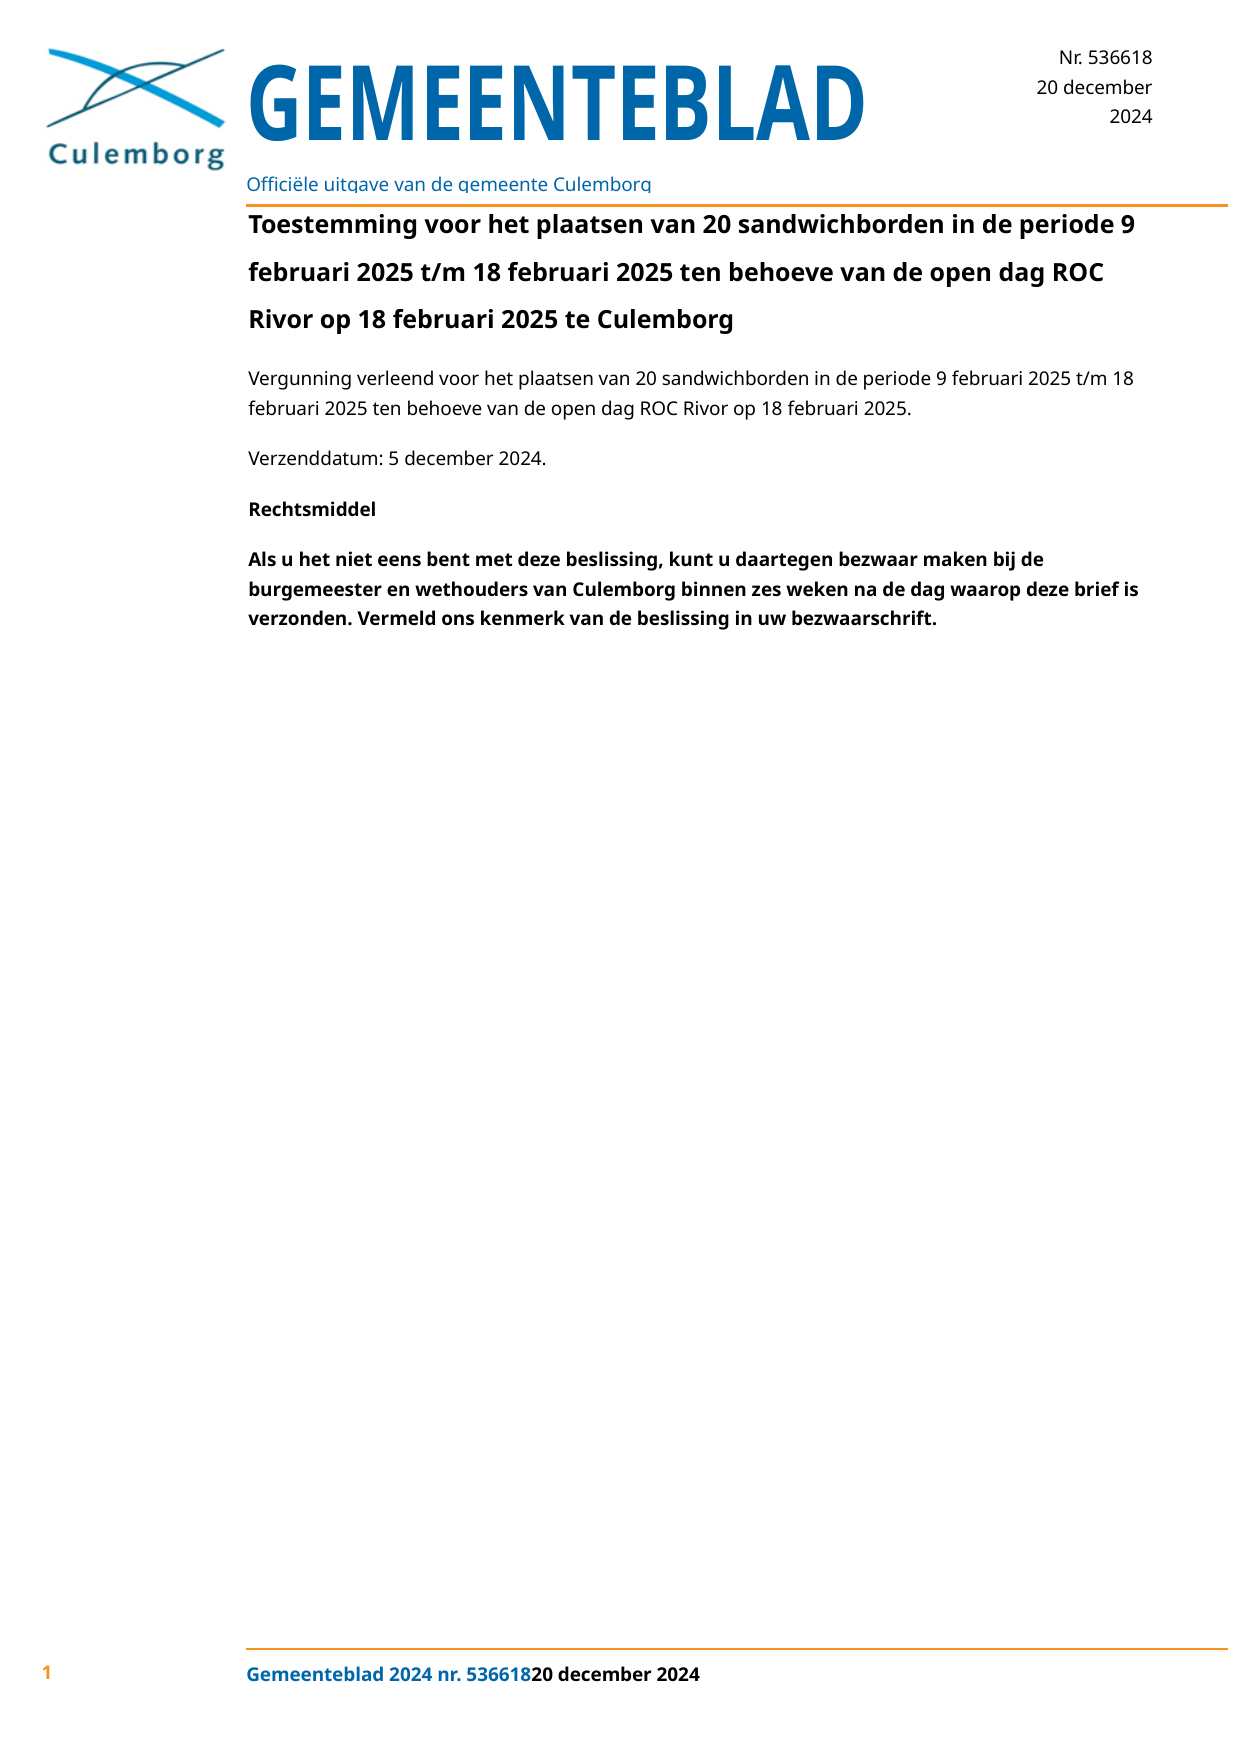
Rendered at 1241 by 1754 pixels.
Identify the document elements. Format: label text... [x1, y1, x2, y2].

text Rechtsmiddel [248, 496, 1152, 522]
text Vergunning verleend voor het plaatsen van 20 sandwichborden in de periode 9 februari 2025 t/m 18 februari 2025 ten behoeve van de open dag ROC Rivor op 18 februari 2025. [248, 366, 1152, 421]
text Als u het niet eens bent met deze beslissing, kunt u daartegen bezwaar maken bij de burgemeester en wethouders van Culemborg binnen zes weken na de dag waarop deze brief is verzonden. Vermeld ons kenmerk van de beslissing in uw bezwaarschrift. [248, 546, 1152, 631]
text Toestemming voor het plaatsen van 20 sandwichborden in de periode 9 februari 2025 t/m 18 februari 2025 ten behoeve van de open dag ROC Rivor op 18 februari 2025 te Culemborg [248, 207, 1152, 336]
text Verzenddatum: 5 december 2024. [248, 446, 1152, 471]
picture [41, 47, 231, 172]
